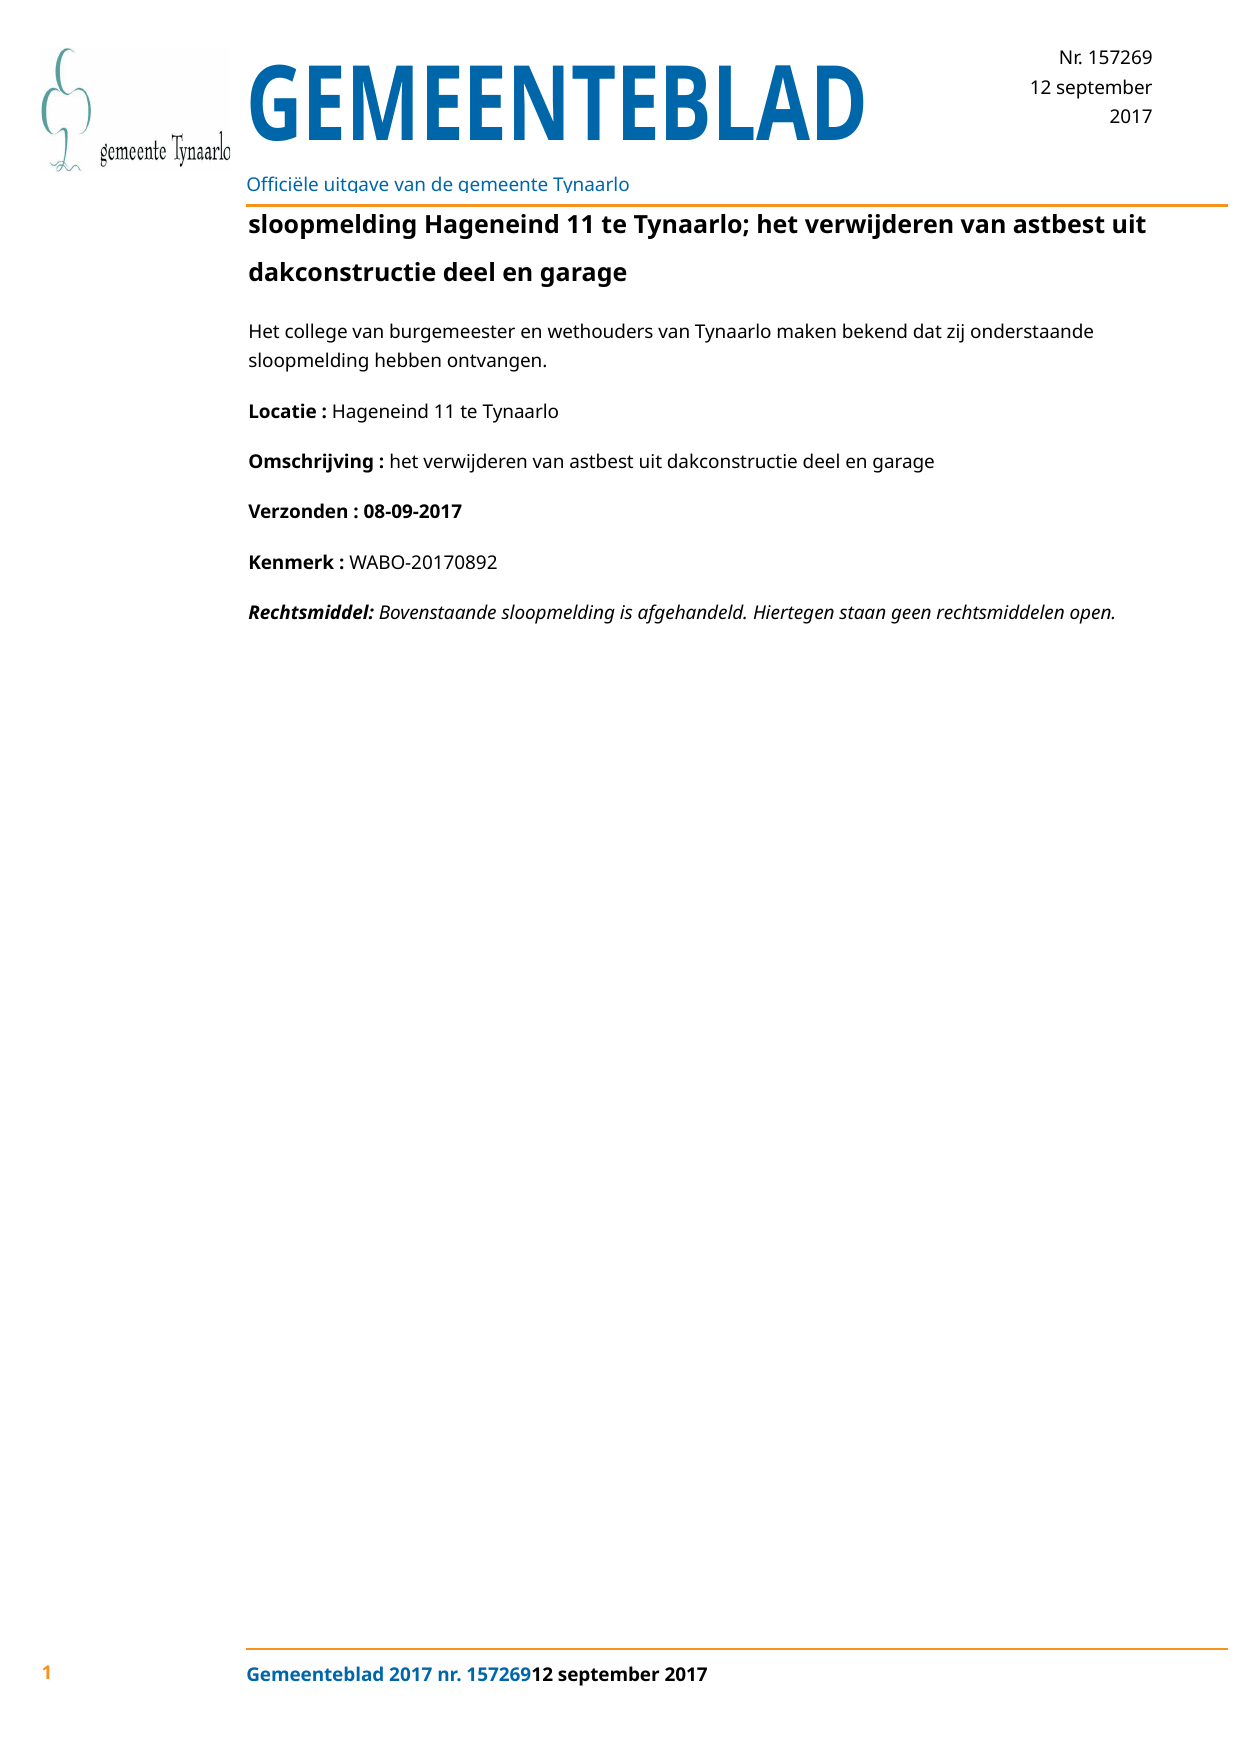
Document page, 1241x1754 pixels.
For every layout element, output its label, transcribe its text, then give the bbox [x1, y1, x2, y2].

text Kenmerk : WABO-20170892 [248, 549, 1152, 575]
text Verzonden : 08-09-2017 [248, 499, 1152, 524]
text Omschrijving : het verwijderen van astbest uit dakconstructie deel en garage [248, 448, 1152, 474]
picture [41, 47, 231, 172]
text sloopmelding Hageneind 11 te Tynaarlo; het verwijderen van astbest uit dakconstructie deel en garage [248, 207, 1152, 288]
text Rechtsmiddel: Bovenstaande sloopmelding is afgehandeld. Hiertegen staan geen rechtsmiddelen open. [248, 599, 1152, 625]
text Locatie : Hageneind 11 te Tynaarlo [248, 398, 1152, 424]
text Het college van burgemeester en wethouders van Tynaarlo maken bekend dat zij onderstaande sloopmelding hebben ontvangen. [248, 318, 1152, 373]
